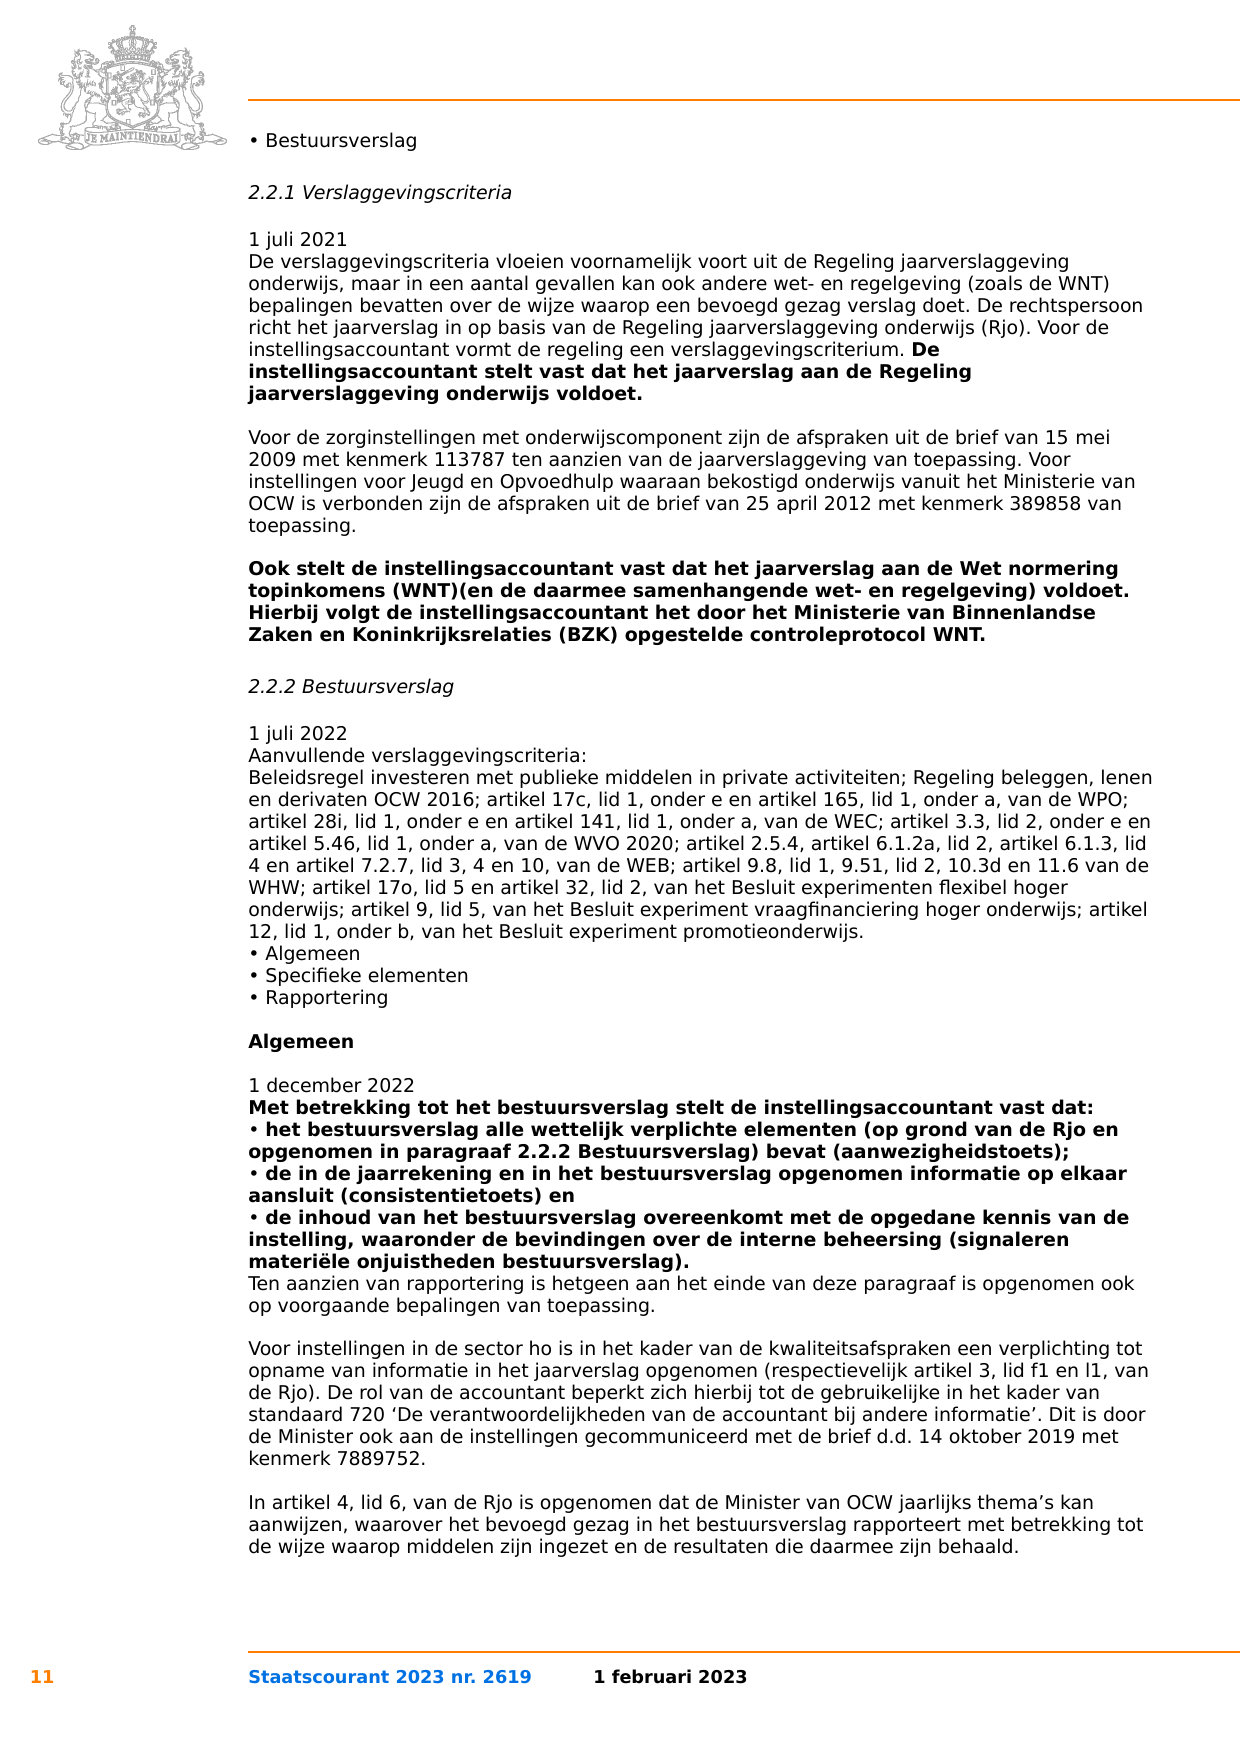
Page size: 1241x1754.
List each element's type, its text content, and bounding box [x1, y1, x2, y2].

subtitle 2.2.2 Bestuursverslag [248, 676, 1163, 698]
text De verslaggevingscriteria vloeien voornamelijk voort uit de Regeling jaarverslaggeving onderwijs, maar in een aantal gevallen kan ook andere wet- en regelgeving (zoals de WNT) bepalingen bevatten over de wijze waarop een bevoegd gezag verslag doet. De rechtspersoon richt het jaarverslag in op basis van de Regeling jaarverslaggeving onderwijs (Rjo). Voor de instellingsaccountant vormt de regeling een verslaggevingscriterium. De instellingsaccountant stelt vast dat het jaarverslag aan de Regeling jaarverslaggeving onderwijs voldoet. [248, 251, 1163, 405]
text Met betrekking tot het bestuursverslag stelt de instellingsaccountant vast dat: [248, 1097, 1163, 1119]
text Aanvullende verslaggevingscriteria: [248, 745, 1163, 767]
text Beleidsregel investeren met publieke middelen in private activiteiten; Regeling beleggen, lenen en derivaten OCW 2016; artikel 17c, lid 1, onder e en artikel 165, lid 1, onder a, van de WPO; artikel 28i, lid 1, onder e en artikel 141, lid 1, onder a, van de WEC; artikel 3.3, lid 2, onder e en artikel 5.46, lid 1, onder a, van de WVO 2020; artikel 2.5.4, artikel 6.1.2a, lid 2, artikel 6.1.3, lid 4 en artikel 7.2.7, lid 3, 4 en 10, van de WEB; artikel 9.8, lid 1, 9.51, lid 2, 10.3d en 11.6 van de WHW; artikel 17o, lid 5 en artikel 32, lid 2, van het Besluit experimenten flexibel hoger onderwijs; artikel 9, lid 5, van het Besluit experiment vraagfinanciering hoger onderwijs; artikel 12, lid 1, onder b, van het Besluit experiment promotieonderwijs. [248, 767, 1163, 943]
text Voor de zorginstellingen met onderwijscomponent zijn de afspraken uit de brief van 15 mei 2009 met kenmerk 113787 ten aanzien van de jaarverslaggeving van toepassing. Voor instellingen voor Jeugd en Opvoedhulp waaraan bekostigd onderwijs vanuit het Ministerie van OCW is verbonden zijn de afspraken uit de brief van 25 april 2012 met kenmerk 389858 van toepassing. [248, 427, 1163, 536]
text • de in de jaarrekening en in het bestuursverslag opgenomen informatie op elkaar aansluit (consistentietoets) en [248, 1163, 1163, 1207]
text 1 juli 2021 [248, 229, 1163, 251]
picture [38, 25, 227, 150]
text Voor instellingen in de sector ho is in het kader van de kwaliteitsafspraken een verplichting tot opname van informatie in het jaarverslag opgenomen (respectievelijk artikel 3, lid f1 en l1, van de Rjo). De rol van de accountant beperkt zich hierbij tot de gebruikelijke in het kader van standaard 720 ‘De verantwoordelijkheden van de accountant bij andere informatie’. Dit is door de Minister ook aan de instellingen gecommuniceerd met de brief d.d. 14 oktober 2019 met kenmerk 7889752. [248, 1338, 1163, 1470]
text • de inhoud van het bestuursverslag overeenkomt met de opgedane kennis van de instelling, waaronder de bevindingen over de interne beheersing (signaleren materiële onjuistheden bestuursverslag). [248, 1207, 1163, 1272]
text 1 december 2022 [248, 1075, 1163, 1097]
text 1 juli 2022 [248, 723, 1163, 745]
text In artikel 4, lid 6, van de Rjo is opgenomen dat de Minister van OCW jaarlijks thema’s kan aanwijzen, waarover het bevoegd gezag in het bestuursverslag rapporteert met betrekking tot de wijze waarop middelen zijn ingezet en de resultaten die daarmee zijn behaald. [248, 1492, 1163, 1558]
text • het bestuursverslag alle wettelijk verplichte elementen (op grond van de Rjo en opgenomen in paragraaf 2.2.2 Bestuursverslag) bevat (aanwezigheidstoets); [248, 1119, 1163, 1163]
text Ook stelt de instellingsaccountant vast dat het jaarverslag aan de Wet normering topinkomens (WNT)(en de daarmee samenhangende wet- en regelgeving) voldoet. Hierbij volgt de instellingsaccountant het door het Ministerie van Binnenlandse Zaken en Koninkrijksrelaties (BZK) opgestelde controleprotocol WNT. [248, 558, 1163, 646]
text Ten aanzien van rapportering is hetgeen aan het einde van deze paragraaf is opgenomen ook op voorgaande bepalingen van toepassing. [248, 1272, 1163, 1316]
text • Specifieke elementen [248, 965, 1163, 987]
text • Rapportering [248, 987, 1163, 1009]
text • Bestuursverslag [248, 130, 1163, 152]
subtitle 2.2.1 Verslaggevingscriteria [248, 182, 1163, 204]
text • Algemeen [248, 943, 1163, 965]
subtitle Algemeen [248, 1031, 1163, 1053]
